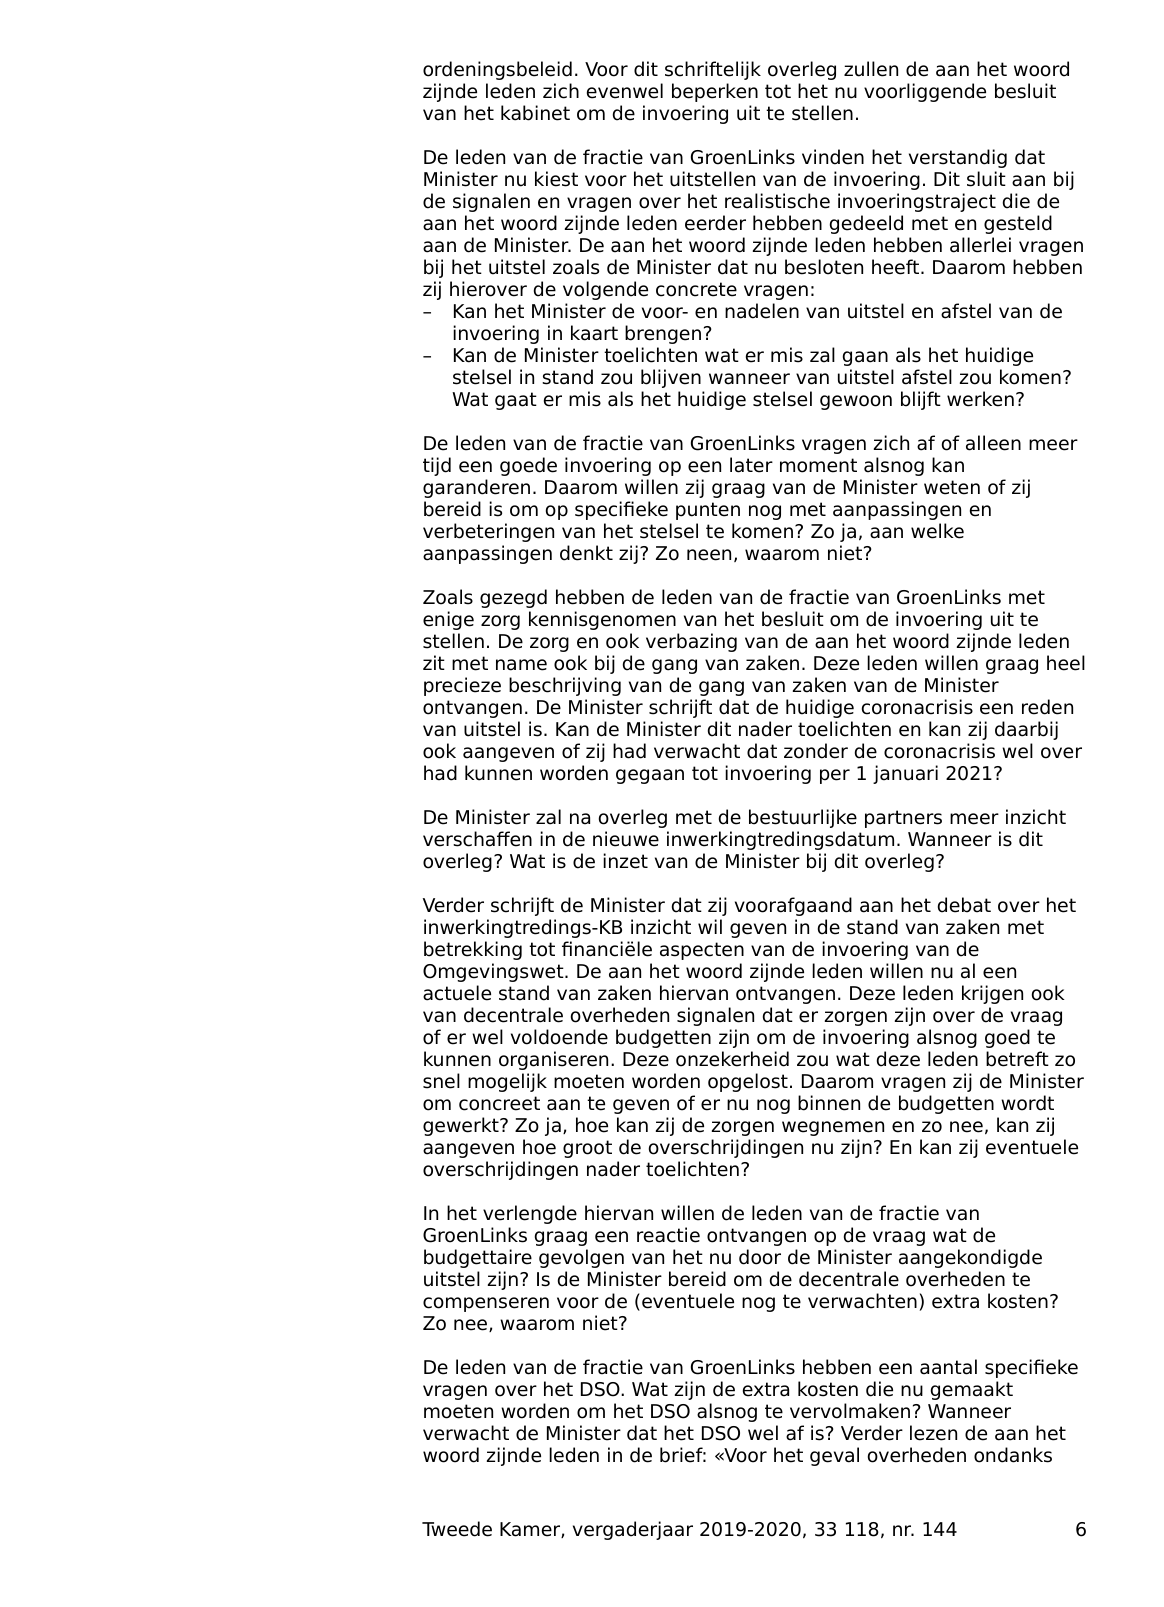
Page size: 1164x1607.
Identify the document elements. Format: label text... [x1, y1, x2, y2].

text De Minister zal na overleg met de bestuurlijke partners meer inzicht verschaffen in de nieuwe inwerkingtredingsdatum. Wanneer is dit overleg? Wat is de inzet van de Minister bij dit overleg? [422, 807, 1087, 873]
text Zoals gezegd hebben de leden van de fractie van GroenLinks met enige zorg kennisgenomen van het besluit om de invoering uit te stellen. De zorg en ook verbazing van de aan het woord zijnde leden zit met name ook bij de gang van zaken. Deze leden willen graag heel precieze beschrijving van de gang van zaken van de Minister ontvangen. De Minister schrijft dat de huidige coronacrisis een reden van uitstel is. Kan de Minister dit nader toelichten en kan zij daarbij ook aangeven of zij had verwacht dat zonder de coronacrisis wel over had kunnen worden gegaan tot invoering per 1 januari 2021? [422, 587, 1087, 785]
text – Kan de Minister toelichten wat er mis zal gaan als het huidige stelsel in stand zou blijven wanneer van uitstel afstel zou komen? Wat gaat er mis als het huidige stelsel gewoon blijft werken? [422, 345, 1087, 411]
text In het verlengde hiervan willen de leden van de fractie van GroenLinks graag een reactie ontvangen op de vraag wat de budgettaire gevolgen van het nu door de Minister aangekondigde uitstel zijn? Is de Minister bereid om de decentrale overheden te compenseren voor de (eventuele nog te verwachten) extra kosten? Zo nee, waarom niet? [422, 1203, 1087, 1335]
text – Kan het Minister de voor- en nadelen van uitstel en afstel van de invoering in kaart brengen? [422, 301, 1087, 345]
text De leden van de fractie van GroenLinks vragen zich af of alleen meer tijd een goede invoering op een later moment alsnog kan garanderen. Daarom willen zij graag van de Minister weten of zij bereid is om op specifieke punten nog met aanpassingen en verbeteringen van het stelsel te komen? Zo ja, aan welke aanpassingen denkt zij? Zo neen, waarom niet? [422, 433, 1087, 565]
text ordeningsbeleid. Voor dit schriftelijk overleg zullen de aan het woord zijnde leden zich evenwel beperken tot het nu voorliggende besluit van het kabinet om de invoering uit te stellen. [422, 59, 1087, 125]
text Verder schrijft de Minister dat zij voorafgaand aan het debat over het inwerkingtredings-KB inzicht wil geven in de stand van zaken met betrekking tot financiële aspecten van de invoering van de Omgevingswet. De aan het woord zijnde leden willen nu al een actuele stand van zaken hiervan ontvangen. Deze leden krijgen ook van decentrale overheden signalen dat er zorgen zijn over de vraag of er wel voldoende budgetten zijn om de invoering alsnog goed te kunnen organiseren. Deze onzekerheid zou wat deze leden betreft zo snel mogelijk moeten worden opgelost. Daarom vragen zij de Minister om concreet aan te geven of er nu nog binnen de budgetten wordt gewerkt? Zo ja, hoe kan zij de zorgen wegnemen en zo nee, kan zij aangeven hoe groot de overschrijdingen nu zijn? En kan zij eventuele overschrijdingen nader toelichten? [422, 895, 1087, 1181]
text De leden van de fractie van GroenLinks vinden het verstandig dat Minister nu kiest voor het uitstellen van de invoering. Dit sluit aan bij de signalen en vragen over het realistische invoeringstraject die de aan het woord zijnde leden eerder hebben gedeeld met en gesteld aan de Minister. De aan het woord zijnde leden hebben allerlei vragen bij het uitstel zoals de Minister dat nu besloten heeft. Daarom hebben zij hierover de volgende concrete vragen: [422, 147, 1087, 301]
text De leden van de fractie van GroenLinks hebben een aantal specifieke vragen over het DSO. Wat zijn de extra kosten die nu gemaakt moeten worden om het DSO alsnog te vervolmaken? Wanneer verwacht de Minister dat het DSO wel af is? Verder lezen de aan het woord zijnde leden in de brief: «Voor het geval overheden ondanks [422, 1357, 1087, 1467]
